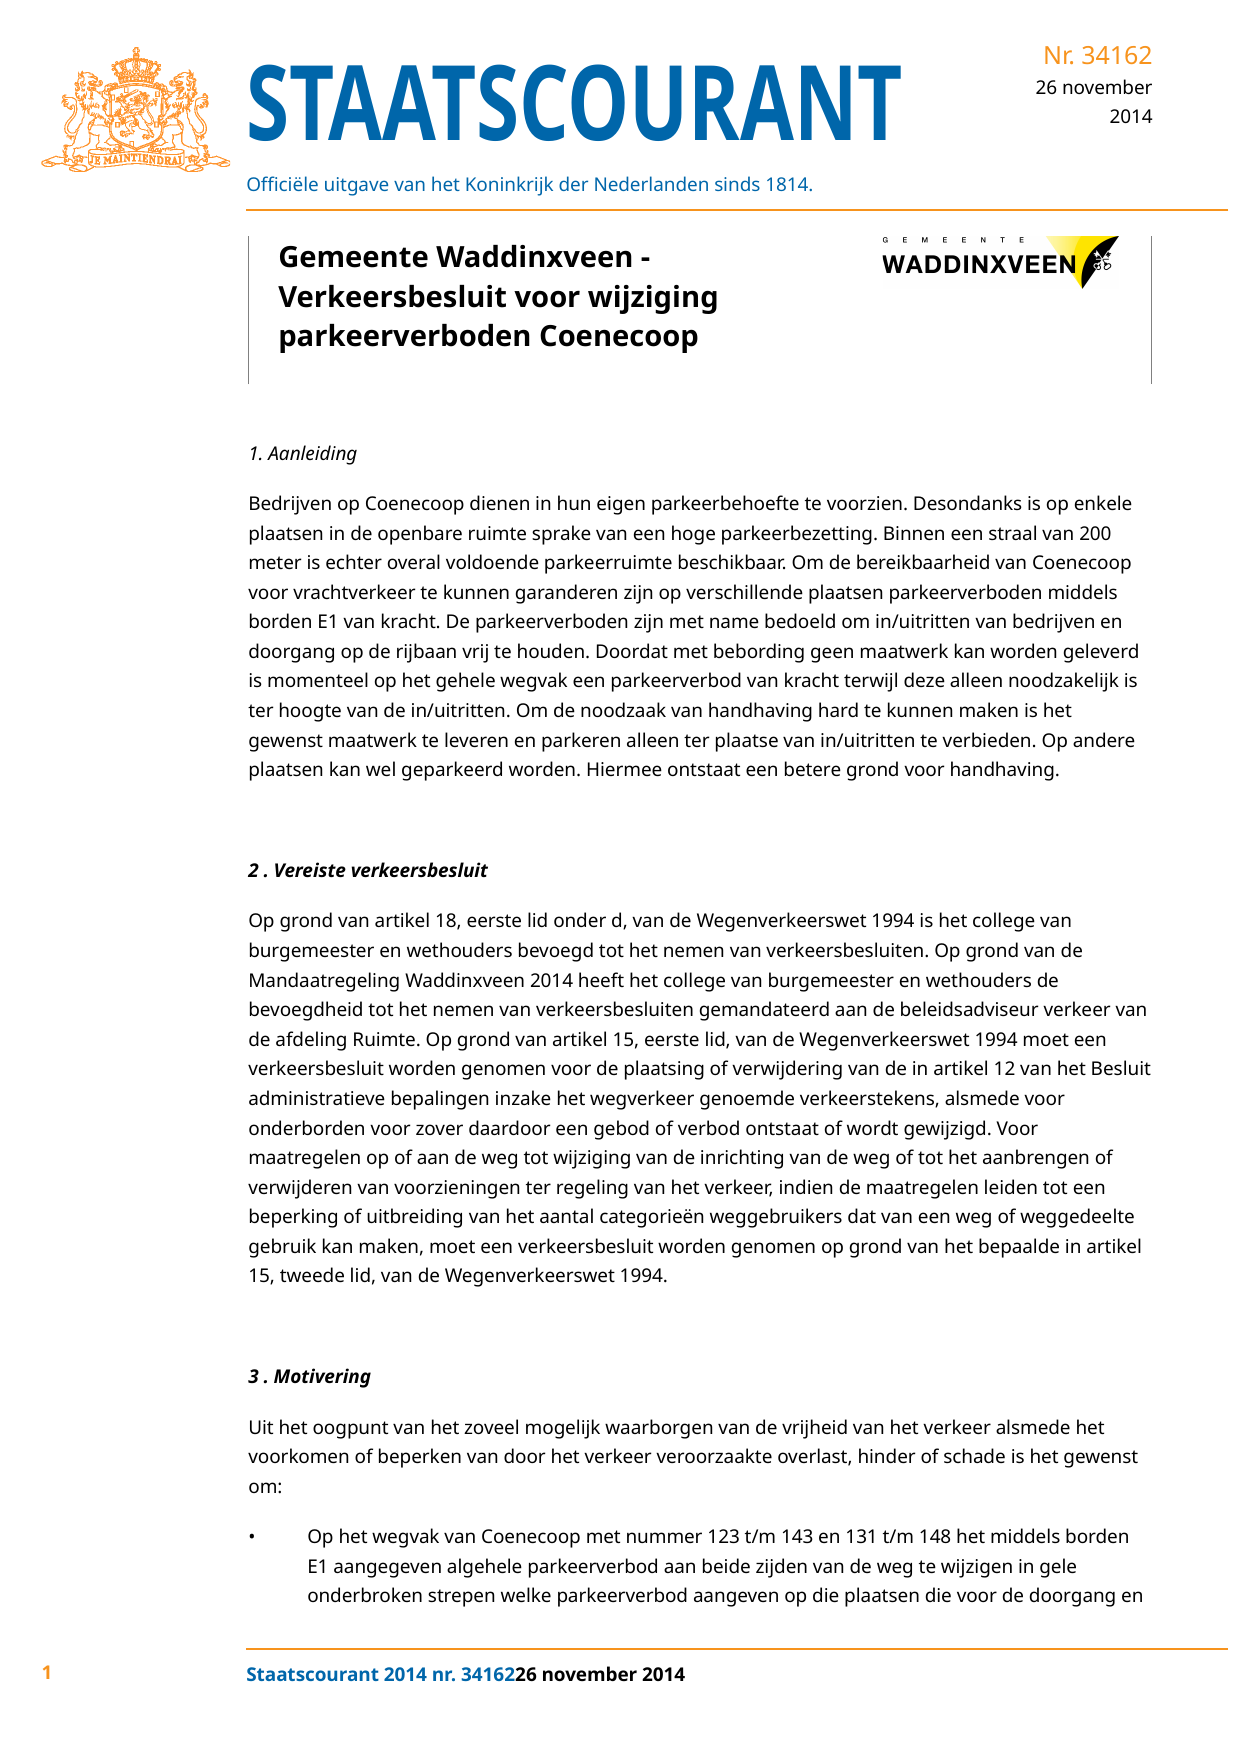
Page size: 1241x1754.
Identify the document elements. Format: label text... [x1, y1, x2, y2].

picture [41, 47, 231, 172]
picture [882, 236, 1119, 289]
text Op grond van artikel 18, eerste lid onder d, van de Wegenverkeerswet 1994 is het college van burgemeester en wethouders bevoegd tot het nemen van verkeersbesluiten. Op grond van de Mandaatregeling Waddinxveen 2014 heeft het college van burgemeester en wethouders de bevoegdheid tot het nemen van verkeersbesluiten gemandateerd aan de beleidsadviseur verkeer van de afdeling Ruimte. Op grond van artikel 15, eerste lid, van de Wegenverkeerswet 1994 moet een verkeersbesluit worden genomen voor de plaatsing of verwijdering van de in artikel 12 van het Besluit administratieve bepalingen inzake het wegverkeer genoemde verkeerstekens, alsmede voor onderborden voor zover daardoor een gebod of verbod ontstaat of wordt gewijzigd. Voor maatregelen op of aan de weg tot wijziging van de inrichting van de weg of tot het aanbrengen of verwijderen van voorzieningen ter regeling van het verkeer, indien de maatregelen leiden tot een beperking of uitbreiding van het aantal categorieën weggebruikers dat van een weg of weggedeelte gebruik kan maken, moet een verkeersbesluit worden genomen op grond van het bepaalde in artikel 15, tweede lid, van de Wegenverkeerswet 1994. [248, 908, 1152, 1288]
table_header Gemeente Waddinxveen - Verkeersbesluit voor wijziging parkeerverboden Coenecoop [249, 236, 850, 384]
text Bedrijven op Coenecoop dienen in hun eigen parkeerbehoefte te voorzien. Desondanks is op enkele plaatsen in de openbare ruimte sprake van een hoge parkeerbezetting. Binnen een straal van 200 meter is echter overal voldoende parkeerruimte beschikbaar. Om de bereikbaarheid van Coenecoop voor vrachtverkeer te kunnen garanderen zijn op verschillende plaatsen parkeerverboden middels borden E1 van kracht. De parkeerverboden zijn met name bedoeld om in/uitritten van bedrijven en doorgang op de rijbaan vrij te houden. Doordat met bebording geen maatwerk kan worden geleverd is momenteel op het gehele wegvak een parkeerverbod van kracht terwijl deze alleen noodzakelijk is ter hoogte van de in/uitritten. Om de noodzaak van handhaving hard te kunnen maken is het gewenst maatwerk te leveren en parkeren alleen ter plaatse van in/uitritten te verbieden. Op andere plaatsen kan wel geparkeerd worden. Hiermee ontstaat een betere grond voor handhaving. [248, 490, 1152, 782]
text 3 . Motivering [248, 1363, 1152, 1389]
table_header [850, 236, 1151, 384]
text 2 . Vereiste verkeersbesluit [248, 857, 1152, 883]
text Uit het oogpunt van het zoveel mogelijk waarborgen van de vrijheid van het verkeer alsmede het voorkomen of beperken van door het verkeer veroorzaakte overlast, hinder of schade is het gewenst om: [248, 1414, 1152, 1499]
list Op het wegvak van Coenecoop met nummer 123 t/m 143 en 131 t/m 148 het middels borden E1 aangegeven algehele parkeerverbod aan beide zijden van de weg te wijzigen in gele onderbroken strepen welke parkeerverbod aangeven op die plaatsen die voor de doorgang en [248, 1523, 1152, 1608]
text 1. Aanleiding [248, 440, 1152, 465]
